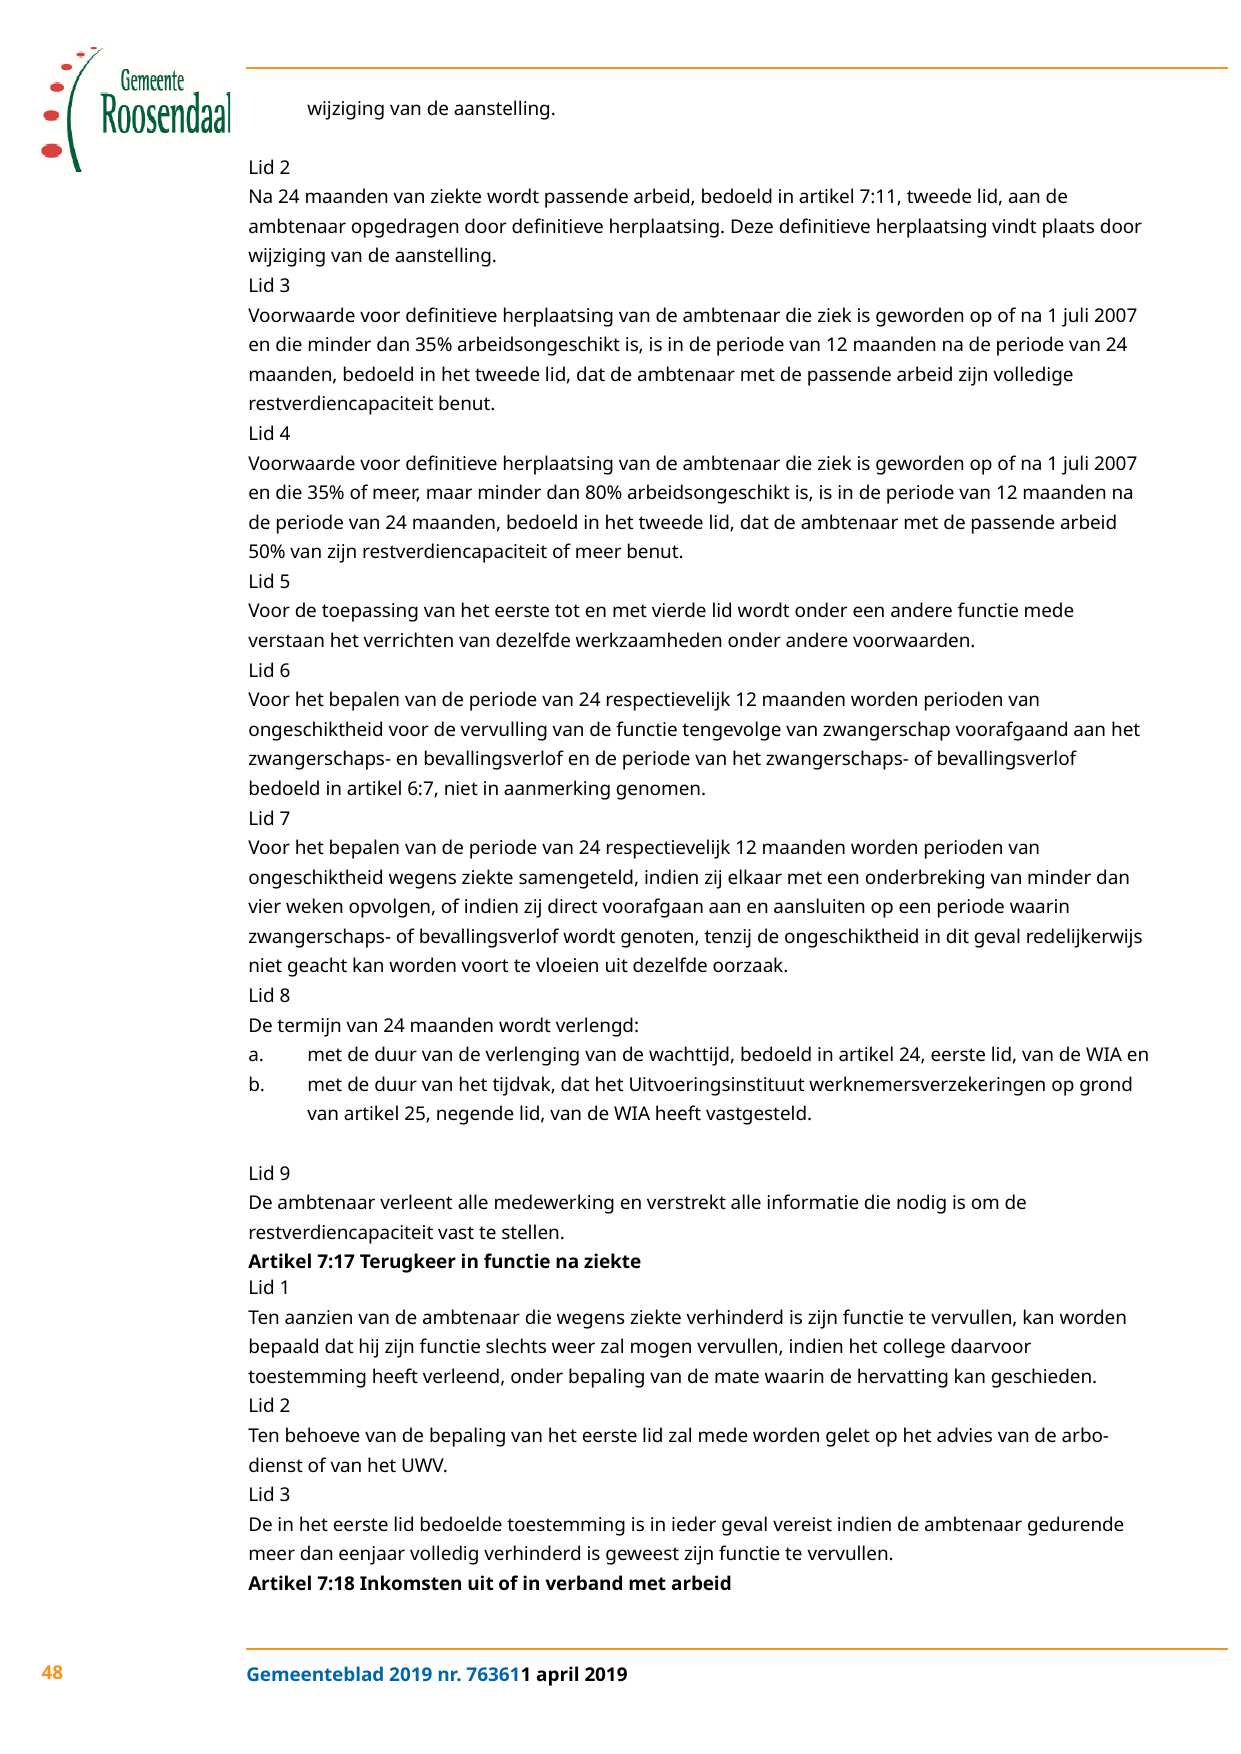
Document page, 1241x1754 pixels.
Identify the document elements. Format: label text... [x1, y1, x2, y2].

text Lid 8 [248, 982, 1152, 1008]
text Artikel 7:18 Inkomsten uit of in verband met arbeid [248, 1570, 1152, 1596]
picture [41, 47, 231, 172]
text Lid 2 [248, 1393, 1152, 1418]
text Lid 3 [248, 272, 1152, 298]
text Voor het bepalen van de periode van 24 respectievelijk 12 maanden worden perioden van ongeschiktheid voor de vervulling van de functie tengevolge van zwangerschap voorafgaand aan het zwangerschaps- en bevallingsverlof en de periode van het zwangerschaps- of bevallingsverlof bedoeld in artikel 6:7, niet in aanmerking genomen. [248, 686, 1152, 801]
text De ambtenaar verleent alle medewerking en verstrekt alle informatie die nodig is om de restverdiencapaciteit vast te stellen. [248, 1189, 1152, 1245]
list wijziging van de aanstelling. [248, 95, 1152, 121]
text Voor de toepassing van het eerste tot en met vierde lid wordt onder een andere functie mede verstaan het verrichten van dezelfde werkzaamheden onder andere voorwaarden. [248, 598, 1152, 653]
text De in het eerste lid bedoelde toestemming is in ieder geval vereist indien de ambtenaar gedurende meer dan eenjaar volledig verhinderd is geweest zijn functie te vervullen. [248, 1511, 1152, 1566]
text Ten aanzien van de ambtenaar die wegens ziekte verhinderd is zijn functie te vervullen, kan worden bepaald dat hij zijn functie slechts weer zal mogen vervullen, indien het college daarvoor toestemming heeft verleend, onder bepaling van de mate waarin de hervatting kan geschieden. [248, 1304, 1152, 1389]
text Lid 1 [248, 1274, 1152, 1300]
text Voorwaarde voor definitieve herplaatsing van de ambtenaar die ziek is geworden op of na 1 juli 2007 en die minder dan 35% arbeidsongeschikt is, is in de periode van 12 maanden na de periode van 24 maanden, bedoeld in het tweede lid, dat de ambtenaar met de passende arbeid zijn volledige restverdiencapaciteit benut. [248, 302, 1152, 416]
text Na 24 maanden van ziekte wordt passende arbeid, bedoeld in artikel 7:11, tweede lid, aan de ambtenaar opgedragen door definitieve herplaatsing. Deze definitieve herplaatsing vindt plaats door wijziging van de aanstelling. [248, 183, 1152, 268]
text Lid 5 [248, 568, 1152, 594]
text Lid 9 [248, 1160, 1152, 1186]
list met de duur van de verlenging van de wachttijd, bedoeld in artikel 24, eerste lid, van de WIA en [248, 1041, 1152, 1067]
text Voor het bepalen van de periode van 24 respectievelijk 12 maanden worden perioden van ongeschiktheid wegens ziekte samengeteld, indien zij elkaar met een onderbreking van minder dan vier weken opvolgen, of indien zij direct voorafgaan aan en aansluiten op een periode waarin zwangerschaps- of bevallingsverlof wordt genoten, tenzij de ongeschiktheid in dit geval redelijkerwijs niet geacht kan worden voort te vloeien uit dezelfde oorzaak. [248, 834, 1152, 978]
text Lid 6 [248, 657, 1152, 683]
text Lid 7 [248, 805, 1152, 831]
text Artikel 7:17 Terugkeer in functie na ziekte [248, 1248, 1152, 1274]
text Voorwaarde voor definitieve herplaatsing van de ambtenaar die ziek is geworden op of na 1 juli 2007 en die 35% of meer, maar minder dan 80% arbeidsongeschikt is, is in de periode van 12 maanden na de periode van 24 maanden, bedoeld in het tweede lid, dat de ambtenaar met de passende arbeid 50% van zijn restverdiencapaciteit of meer benut. [248, 450, 1152, 564]
text Lid 3 [248, 1481, 1152, 1507]
list met de duur van het tijdvak, dat het Uitvoeringsinstituut werknemersverzekeringen op grond van artikel 25, negende lid, van de WIA heeft vastgesteld. [248, 1071, 1152, 1126]
text Lid 4 [248, 420, 1152, 446]
text Ten behoeve van de bepaling van het eerste lid zal mede worden gelet op het advies van de arbo-dienst of van het UWV. [248, 1422, 1152, 1477]
text De termijn van 24 maanden wordt verlengd: [248, 1012, 1152, 1038]
text Lid 2 [248, 154, 1152, 180]
